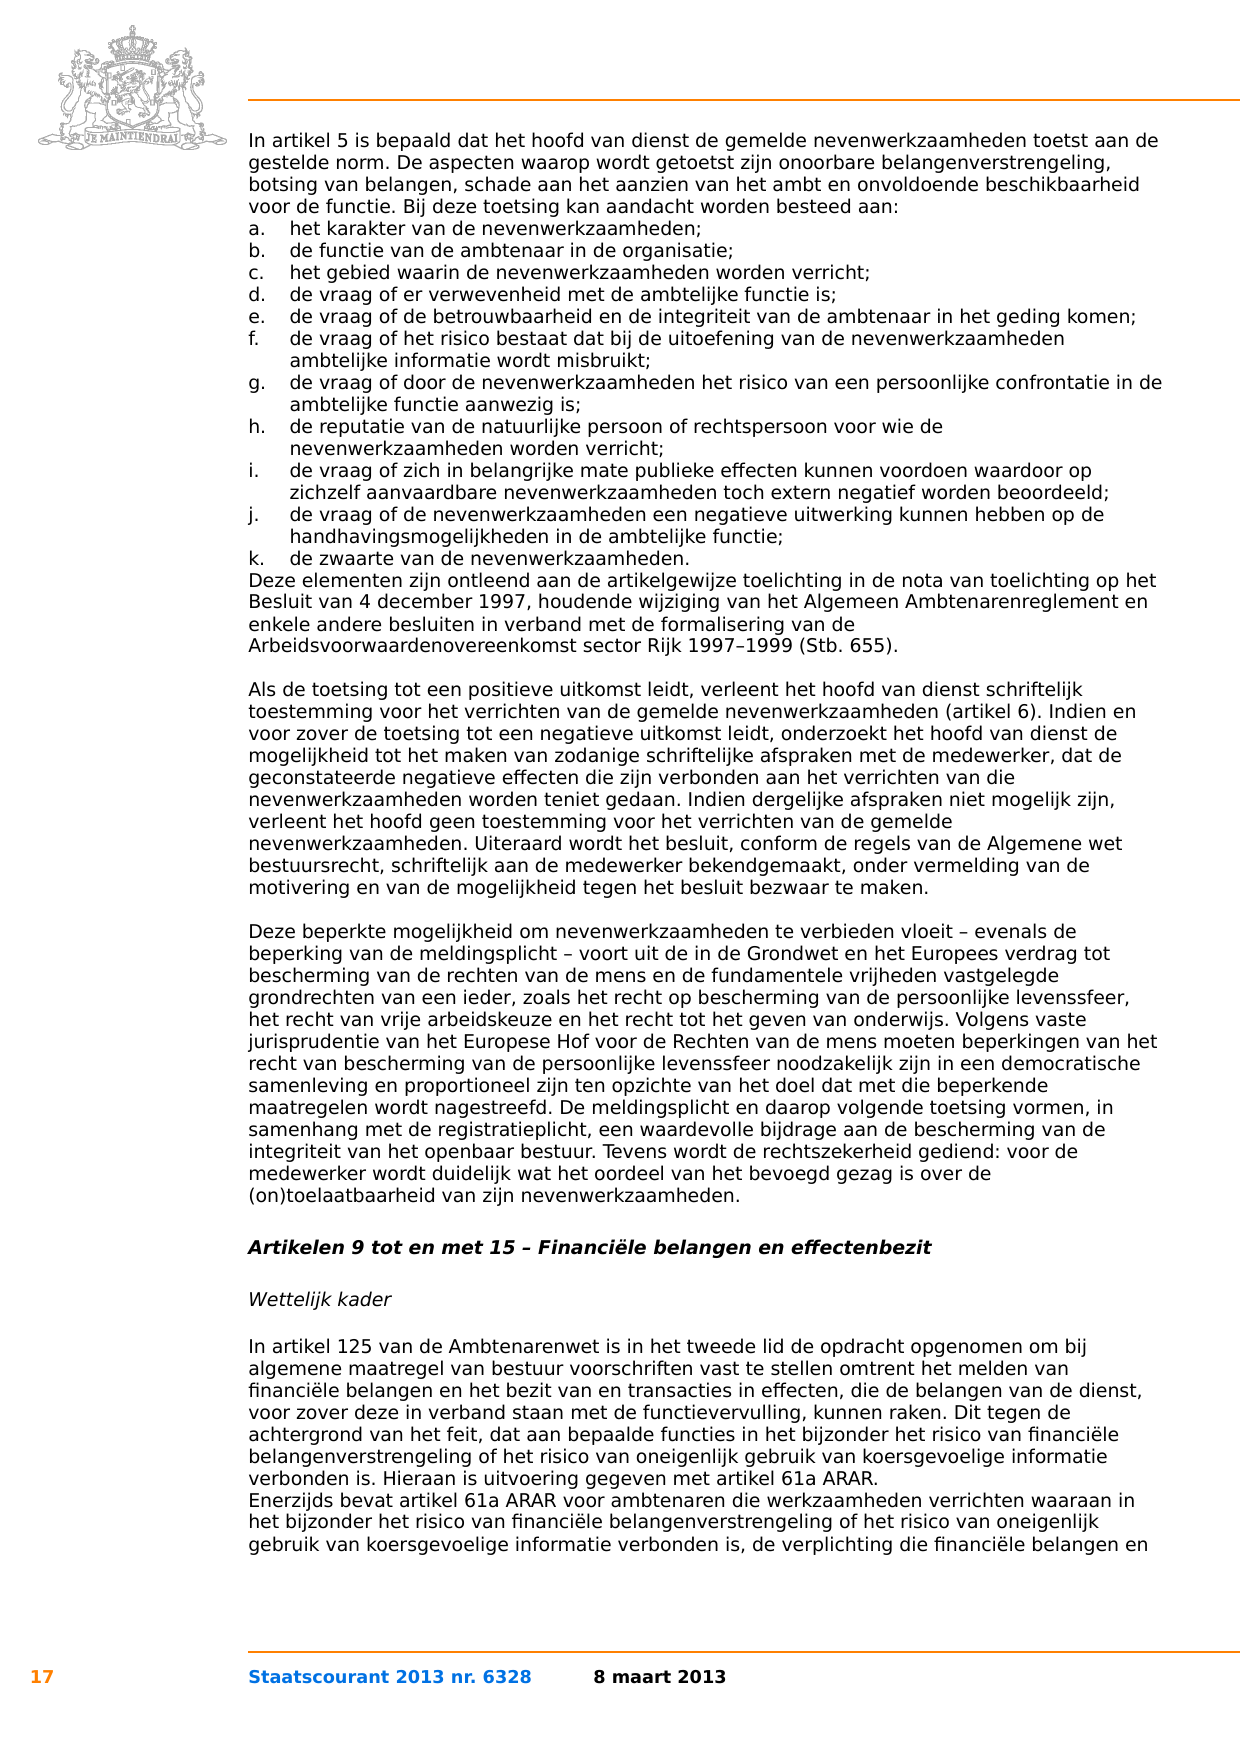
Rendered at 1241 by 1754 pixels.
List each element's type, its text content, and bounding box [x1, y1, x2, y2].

text f. de vraag of het risico bestaat dat bij de uitoefening van de nevenwerkzaamheden ambtelijke informatie wordt misbruikt; [248, 328, 1163, 372]
text a. het karakter van de nevenwerkzaamheden; [248, 218, 1163, 240]
text b. de functie van de ambtenaar in de organisatie; [248, 240, 1163, 262]
subtitle Wettelijk kader [248, 1289, 1163, 1311]
text Enerzijds bevat artikel 61a ARAR voor ambtenaren die werkzaamheden verrichten waaraan in het bijzonder het risico van financiële belangenverstrengeling of het risico van oneigenlijk gebruik van koersgevoelige informatie verbonden is, de verplichting die financiële belangen en [248, 1489, 1163, 1555]
text Deze elementen zijn ontleend aan de artikelgewijze toelichting in de nota van toelichting op het Besluit van 4 december 1997, houdende wijziging van het Algemeen Ambtenarenreglement en enkele andere besluiten in verband met de formalisering van de Arbeidsvoorwaardenovereenkomst sector Rijk 1997–1999 (Stb. 655). [248, 569, 1163, 657]
text i. de vraag of zich in belangrijke mate publieke effecten kunnen voordoen waardoor op zichzelf aanvaardbare nevenwerkzaamheden toch extern negatief worden beoordeeld; [248, 459, 1163, 503]
text d. de vraag of er verwevenheid met de ambtelijke functie is; [248, 284, 1163, 306]
text Als de toetsing tot een positieve uitkomst leidt, verleent het hoofd van dienst schriftelijk toestemming voor het verrichten van de gemelde nevenwerkzaamheden (artikel 6). Indien en voor zover de toetsing tot een negatieve uitkomst leidt, onderzoekt het hoofd van dienst de mogelijkheid tot het maken van zodanige schriftelijke afspraken met de medewerker, dat de geconstateerde negatieve effecten die zijn verbonden aan het verrichten van die nevenwerkzaamheden worden teniet gedaan. Indien dergelijke afspraken niet mogelijk zijn, verleent het hoofd geen toestemming voor het verrichten van de gemelde nevenwerkzaamheden. Uiteraard wordt het besluit, conform de regels van de Algemene wet bestuursrecht, schriftelijk aan de medewerker bekendgemaakt, onder vermelding van de motivering en van de mogelijkheid tegen het besluit bezwaar te maken. [248, 679, 1163, 899]
text In artikel 5 is bepaald dat het hoofd van dienst de gemelde nevenwerkzaamheden toetst aan de gestelde norm. De aspecten waarop wordt getoetst zijn onoorbare belangenverstrengeling, botsing van belangen, schade aan het aanzien van het ambt en onvoldoende beschikbaarheid voor de functie. Bij deze toetsing kan aandacht worden besteed aan: [248, 130, 1163, 218]
picture [38, 25, 227, 150]
text h. de reputatie van de natuurlijke persoon of rechtspersoon voor wie de nevenwerkzaamheden worden verricht; [248, 416, 1163, 459]
text k. de zwaarte van de nevenwerkzaamheden. [248, 547, 1163, 569]
text e. de vraag of de betrouwbaarheid en de integriteit van de ambtenaar in het geding komen; [248, 306, 1163, 328]
text g. de vraag of door de nevenwerkzaamheden het risico van een persoonlijke confrontatie in de ambtelijke functie aanwezig is; [248, 372, 1163, 416]
text Deze beperkte mogelijkheid om nevenwerkzaamheden te verbieden vloeit – evenals de beperking van de meldingsplicht – voort uit de in de Grondwet en het Europees verdrag tot bescherming van de rechten van de mens en de fundamentele vrijheden vastgelegde grondrechten van een ieder, zoals het recht op bescherming van de persoonlijke levenssfeer, het recht van vrije arbeidskeuze en het recht tot het geven van onderwijs. Volgens vaste jurisprudentie van het Europese Hof voor de Rechten van de mens moeten beperkingen van het recht van bescherming van de persoonlijke levenssfeer noodzakelijk zijn in een democratische samenleving en proportioneel zijn ten opzichte van het doel dat met die beperkende maatregelen wordt nagestreefd. De meldingsplicht en daarop volgende toetsing vormen, in samenhang met de registratieplicht, een waardevolle bijdrage aan de bescherming van de integriteit van het openbaar bestuur. Tevens wordt de rechtszekerheid gediend: voor de medewerker wordt duidelijk wat het oordeel van het bevoegd gezag is over de (on)toelaatbaarheid van zijn nevenwerkzaamheden. [248, 921, 1163, 1207]
text In artikel 125 van de Ambtenarenwet is in het tweede lid de opdracht opgenomen om bij algemene maatregel van bestuur voorschriften vast te stellen omtrent het melden van financiële belangen en het bezit van en transacties in effecten, die de belangen van de dienst, voor zover deze in verband staan met de functievervulling, kunnen raken. Dit tegen de achtergrond van het feit, dat aan bepaalde functies in het bijzonder het risico van financiële belangenverstrengeling of het risico van oneigenlijk gebruik van koersgevoelige informatie verbonden is. Hieraan is uitvoering gegeven met artikel 61a ARAR. [248, 1336, 1163, 1489]
text c. het gebied waarin de nevenwerkzaamheden worden verricht; [248, 262, 1163, 284]
subtitle Artikelen 9 tot en met 15 – Financiële belangen en effectenbezit [248, 1237, 1163, 1259]
text j. de vraag of de nevenwerkzaamheden een negatieve uitwerking kunnen hebben op de handhavingsmogelijkheden in de ambtelijke functie; [248, 503, 1163, 547]
